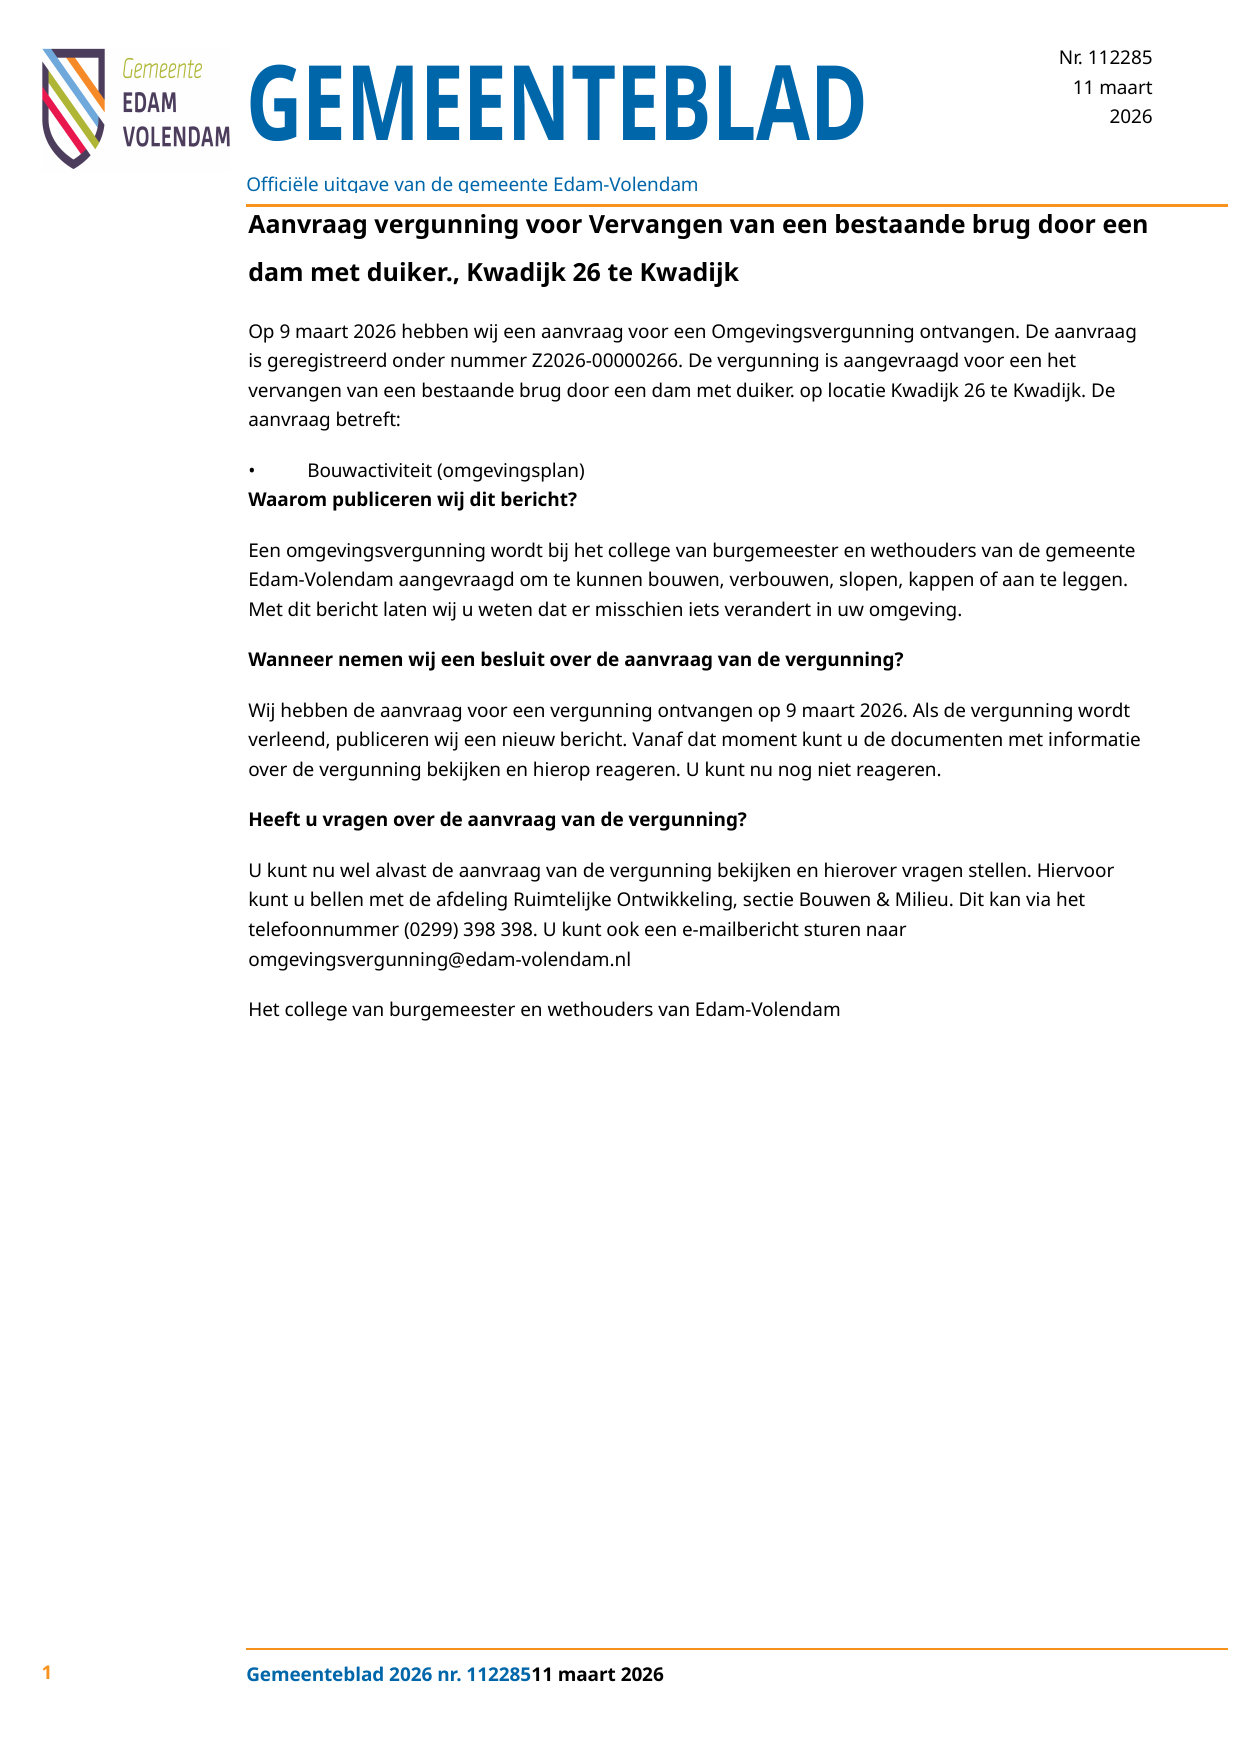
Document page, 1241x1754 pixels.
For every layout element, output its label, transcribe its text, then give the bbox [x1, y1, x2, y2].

text Wanneer nemen wij een besluit over de aanvraag van de vergunning? [248, 647, 1152, 672]
text Waarom publiceren wij dit bericht? [248, 487, 1152, 512]
text Wij hebben de aanvraag voor een vergunning ontvangen op 9 maart 2026. Als de vergunning wordt verleend, publiceren wij een nieuw bericht. Vanaf dat moment kunt u de documenten met informatie over de vergunning bekijken en hierop reageren. U kunt nu nog niet reageren. [248, 697, 1152, 782]
text Het college van burgemeester en wethouders van Edam-Volendam [248, 996, 1152, 1022]
picture [41, 47, 231, 172]
text Op 9 maart 2026 hebben wij een aanvraag voor een Omgevingsvergunning ontvangen. De aanvraag is geregistreerd onder nummer Z2026-00000266. De vergunning is aangevraagd voor een het vervangen van een bestaande brug door een dam met duiker. op locatie Kwadijk 26 te Kwadijk. De aanvraag betreft: [248, 318, 1152, 432]
text U kunt nu wel alvast de aanvraag van de vergunning bekijken en hierover vragen stellen. Hiervoor kunt u bellen met de afdeling Ruimtelijke Ontwikkeling, sectie Bouwen & Milieu. Dit kan via het telefoonnummer (0299) 398 398. U kunt ook een e-mailbericht sturen naar omgevingsvergunning@edam-volendam.nl [248, 857, 1152, 972]
list Bouwactiviteit (omgevingsplan) [248, 457, 1152, 483]
text Aanvraag vergunning voor Vervangen van een bestaande brug door een dam met duiker., Kwadijk 26 te Kwadijk [248, 207, 1152, 288]
text Heeft u vragen over de aanvraag van de vergunning? [248, 807, 1152, 832]
text Een omgevingsvergunning wordt bij het college van burgemeester en wethouders van de gemeente Edam-Volendam aangevraagd om te kunnen bouwen, verbouwen, slopen, kappen of aan te leggen. Met dit bericht laten wij u weten dat er misschien iets verandert in uw omgeving. [248, 537, 1152, 622]
